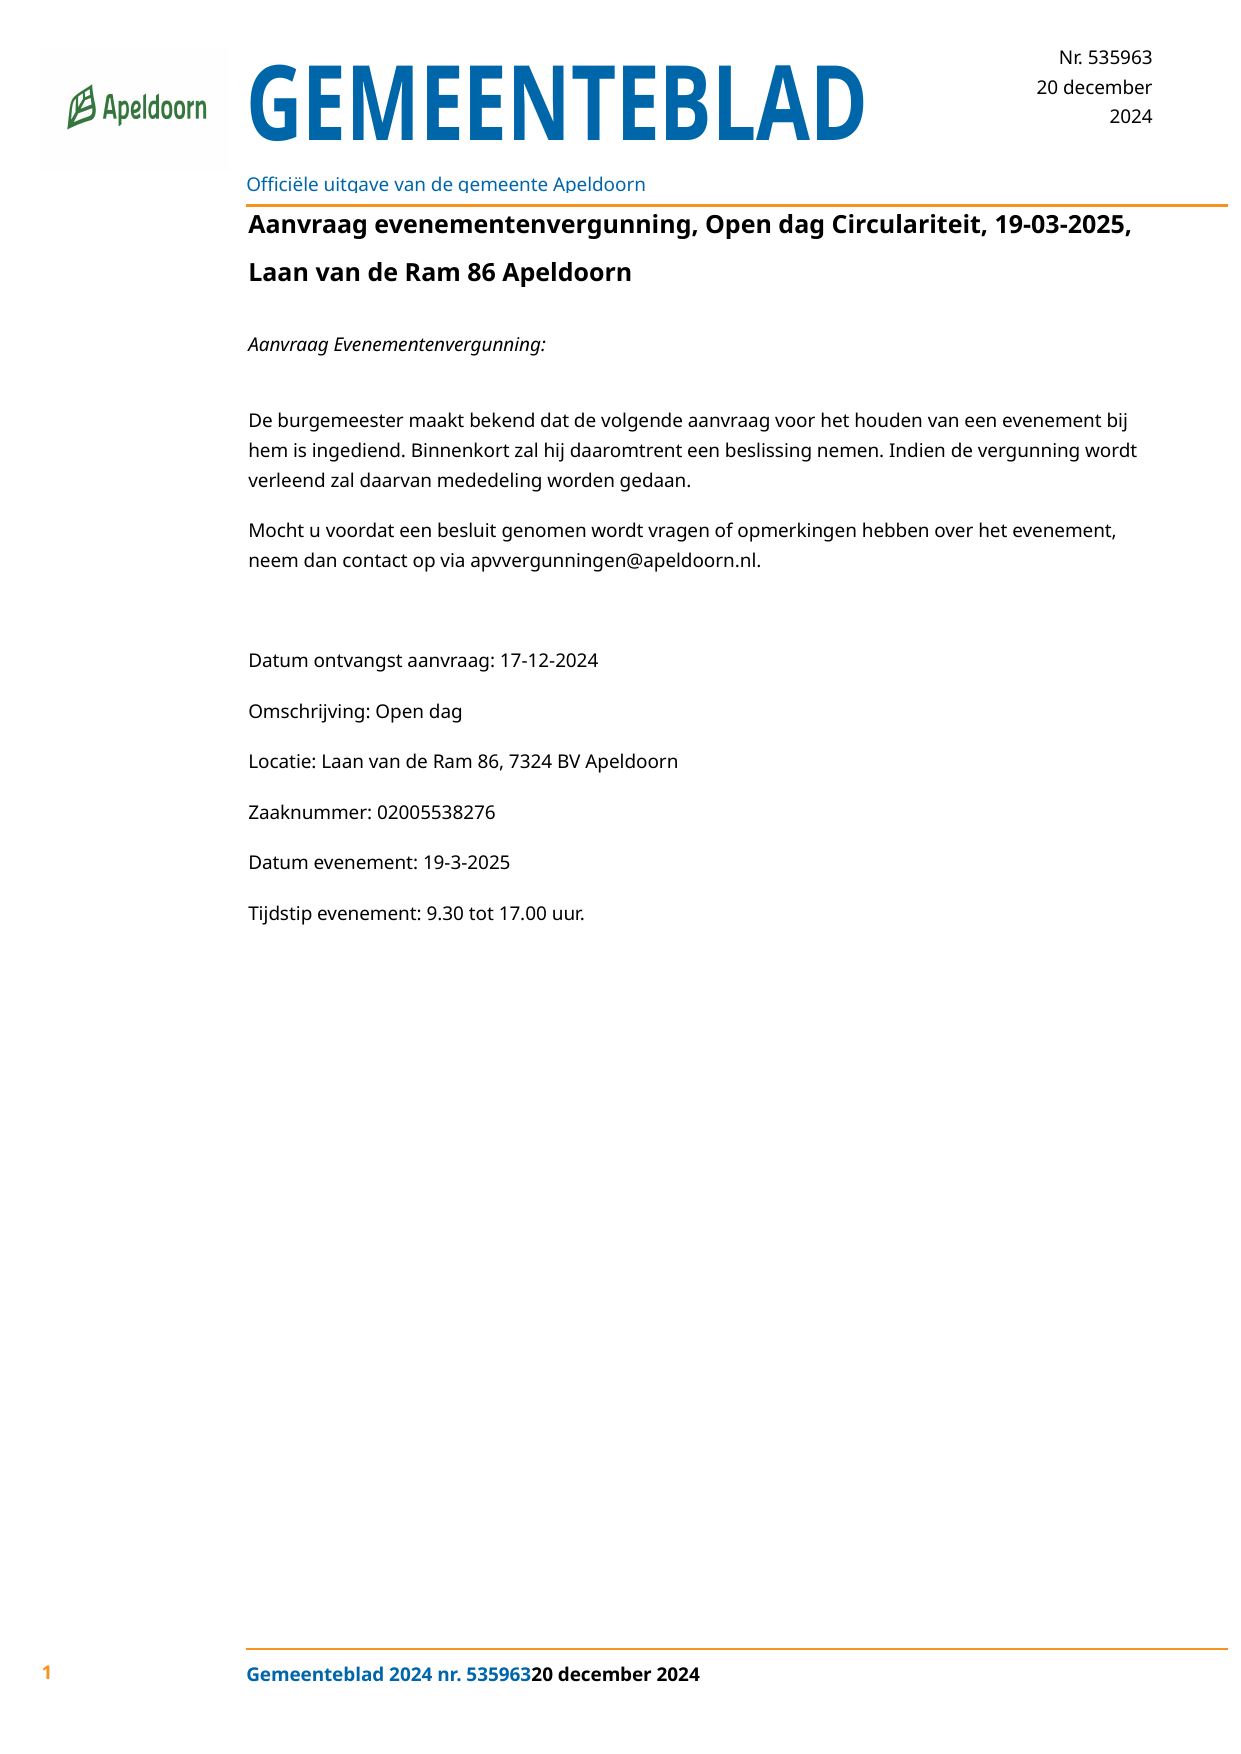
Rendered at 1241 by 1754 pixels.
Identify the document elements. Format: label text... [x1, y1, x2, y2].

text Tijdstip evenement: 9.30 tot 17.00 uur. [248, 900, 1152, 925]
text Datum ontvangst aanvraag: 17-12-2024 [248, 648, 1152, 673]
text Locatie: Laan van de Ram 86, 7324 BV Apeldoorn [248, 748, 1152, 774]
text Zaaknummer: 02005538276 [248, 799, 1152, 824]
text Aanvraag Evenementenvergunning: [248, 331, 1152, 357]
text Datum evenement: 19-3-2025 [248, 849, 1152, 875]
text Mocht u voordat een besluit genomen wordt vragen of opmerkingen hebben over het evenement, neem dan contact op via apvvergunningen@apeldoorn.nl. [248, 517, 1152, 572]
text De burgemeester maakt bekend dat de volgende aanvraag voor het houden van een evenement bij hem is ingediend. Binnenkort zal hij daaromtrent een beslissing nemen. Indien de vergunning wordt verleend zal daarvan mededeling worden gedaan. [248, 408, 1152, 492]
text Omschrijving: Open dag [248, 698, 1152, 724]
text Aanvraag evenementenvergunning, Open dag Circulariteit, 19-03-2025, Laan van de Ram 86 Apeldoorn [248, 207, 1152, 288]
picture [41, 47, 231, 172]
